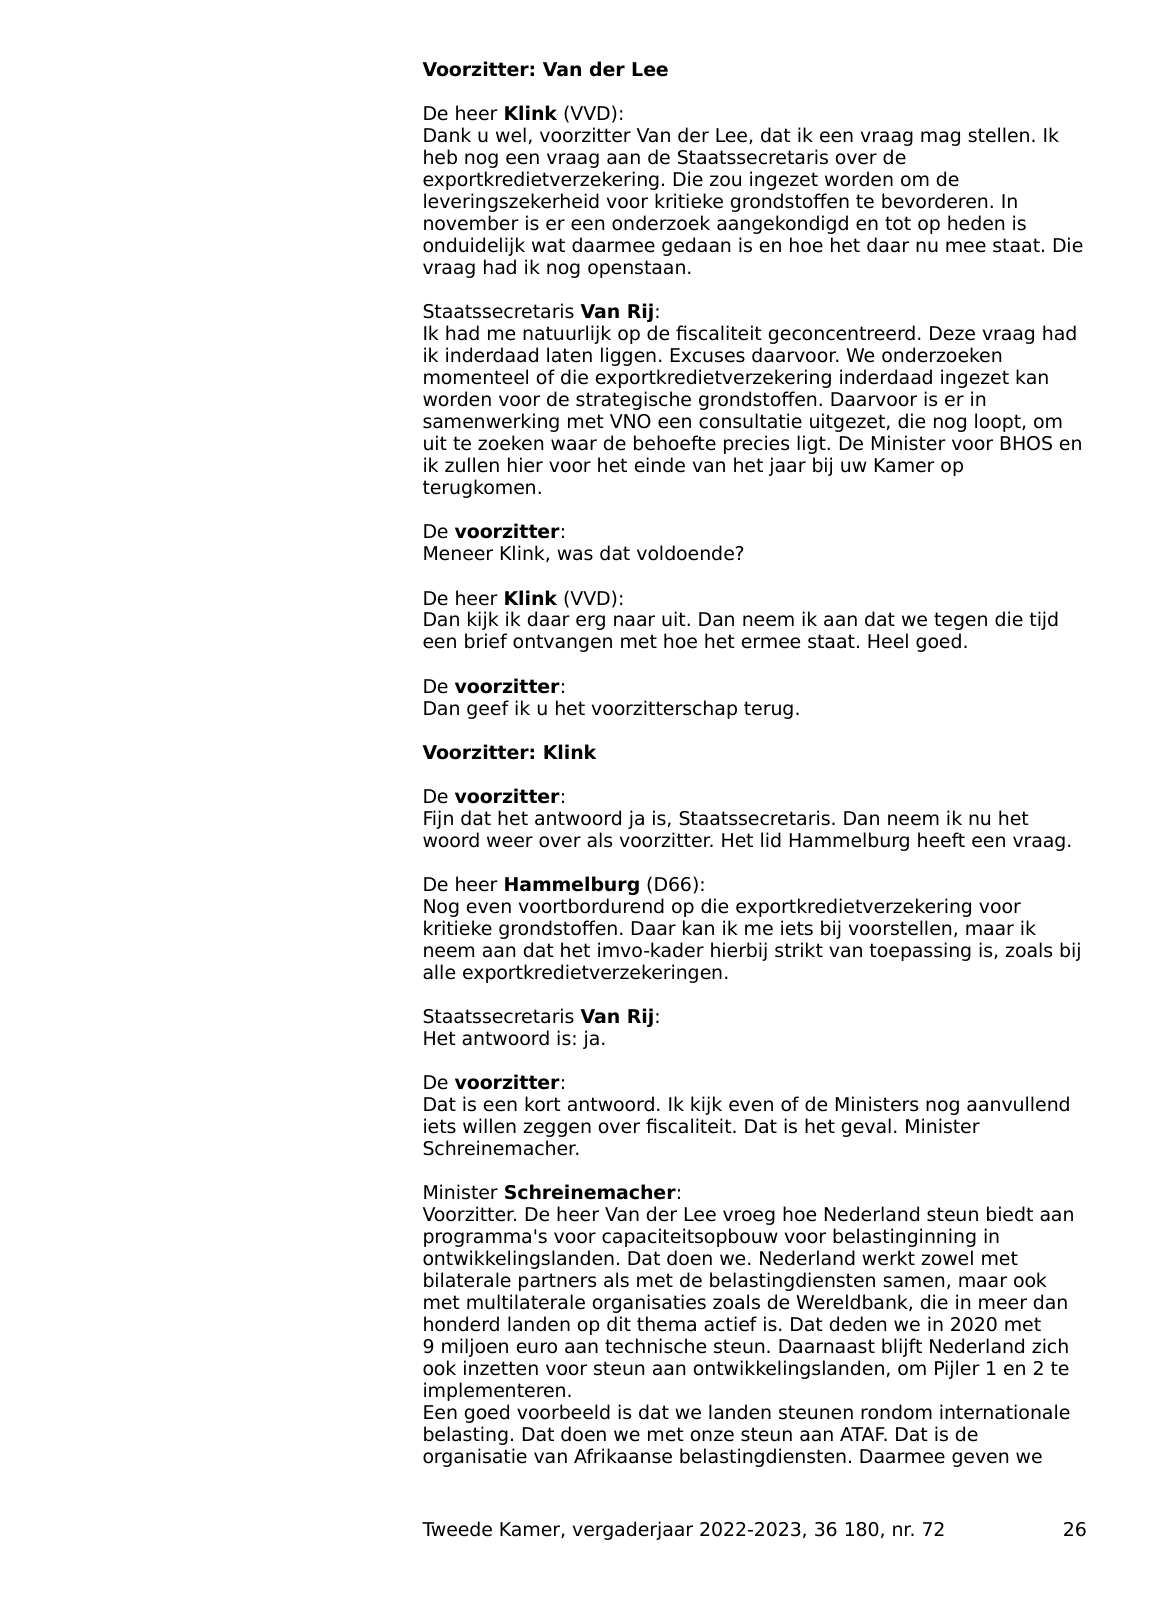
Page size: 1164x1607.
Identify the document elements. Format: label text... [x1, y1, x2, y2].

text De voorzitter: [422, 521, 1087, 543]
text Dan kijk ik daar erg naar uit. Dan neem ik aan dat we tegen die tijd een brief ontvangen met hoe het ermee staat. Heel goed. [422, 609, 1087, 653]
text Staatssecretaris Van Rij: [422, 301, 1087, 323]
subtitle Voorzitter: Klink [422, 742, 1087, 764]
text Fijn dat het antwoord ja is, Staatssecretaris. Dan neem ik nu het woord weer over als voorzitter. Het lid Hammelburg heeft een vraag. [422, 808, 1087, 852]
text Het antwoord is: ja. [422, 1028, 1087, 1050]
text Staatssecretaris Van Rij: [422, 1006, 1087, 1028]
text De voorzitter: [422, 786, 1087, 808]
text De voorzitter: [422, 676, 1087, 697]
text De heer Klink (VVD): [422, 587, 1087, 609]
text Een goed voorbeeld is dat we landen steunen rondom internationale belasting. Dat doen we met onze steun aan ATAF. Dat is de organisatie van Afrikaanse belastingdiensten. Daarmee geven we [422, 1402, 1087, 1468]
text Dat is een kort antwoord. Ik kijk even of de Ministers nog aanvullend iets willen zeggen over fiscaliteit. Dat is het geval. Minister Schreinemacher. [422, 1094, 1087, 1160]
text Voorzitter. De heer Van der Lee vroeg hoe Nederland steun biedt aan programma's voor capaciteitsopbouw voor belastinginning in ontwikkelingslanden. Dat doen we. Nederland werkt zowel met bilaterale partners als met de belastingdiensten samen, maar ook met multilaterale organisaties zoals de Wereldbank, die in meer dan honderd landen op dit thema actief is. Dat deden we in 2020 met 9 miljoen euro aan technische steun. Daarnaast blijft Nederland zich ook inzetten voor steun aan ontwikkelingslanden, om Pijler 1 en 2 te implementeren. [422, 1204, 1087, 1402]
text De heer Hammelburg (D66): [422, 874, 1087, 896]
text De heer Klink (VVD): [422, 103, 1087, 125]
text Dan geef ik u het voorzitterschap terug. [422, 697, 1087, 719]
text Meneer Klink, was dat voldoende? [422, 543, 1087, 565]
text Nog even voortbordurend op die exportkredietverzekering voor kritieke grondstoffen. Daar kan ik me iets bij voorstellen, maar ik neem aan dat het imvo-kader hierbij strikt van toepassing is, zoals bij alle exportkredietverzekeringen. [422, 896, 1087, 984]
text Ik had me natuurlijk op de fiscaliteit geconcentreerd. Deze vraag had ik inderdaad laten liggen. Excuses daarvoor. We onderzoeken momenteel of die exportkredietverzekering inderdaad ingezet kan worden voor de strategische grondstoffen. Daarvoor is er in samenwerking met VNO een consultatie uitgezet, die nog loopt, om uit te zoeken waar de behoefte precies ligt. De Minister voor BHOS en ik zullen hier voor het einde van het jaar bij uw Kamer op terugkomen. [422, 323, 1087, 499]
text Dank u wel, voorzitter Van der Lee, dat ik een vraag mag stellen. Ik heb nog een vraag aan de Staatssecretaris over de exportkredietverzekering. Die zou ingezet worden om de leveringszekerheid voor kritieke grondstoffen te bevorderen. In november is er een onderzoek aangekondigd en tot op heden is onduidelijk wat daarmee gedaan is en hoe het daar nu mee staat. Die vraag had ik nog openstaan. [422, 125, 1087, 279]
text De voorzitter: [422, 1072, 1087, 1094]
text Minister Schreinemacher: [422, 1182, 1087, 1204]
subtitle Voorzitter: Van der Lee [422, 59, 1087, 81]
